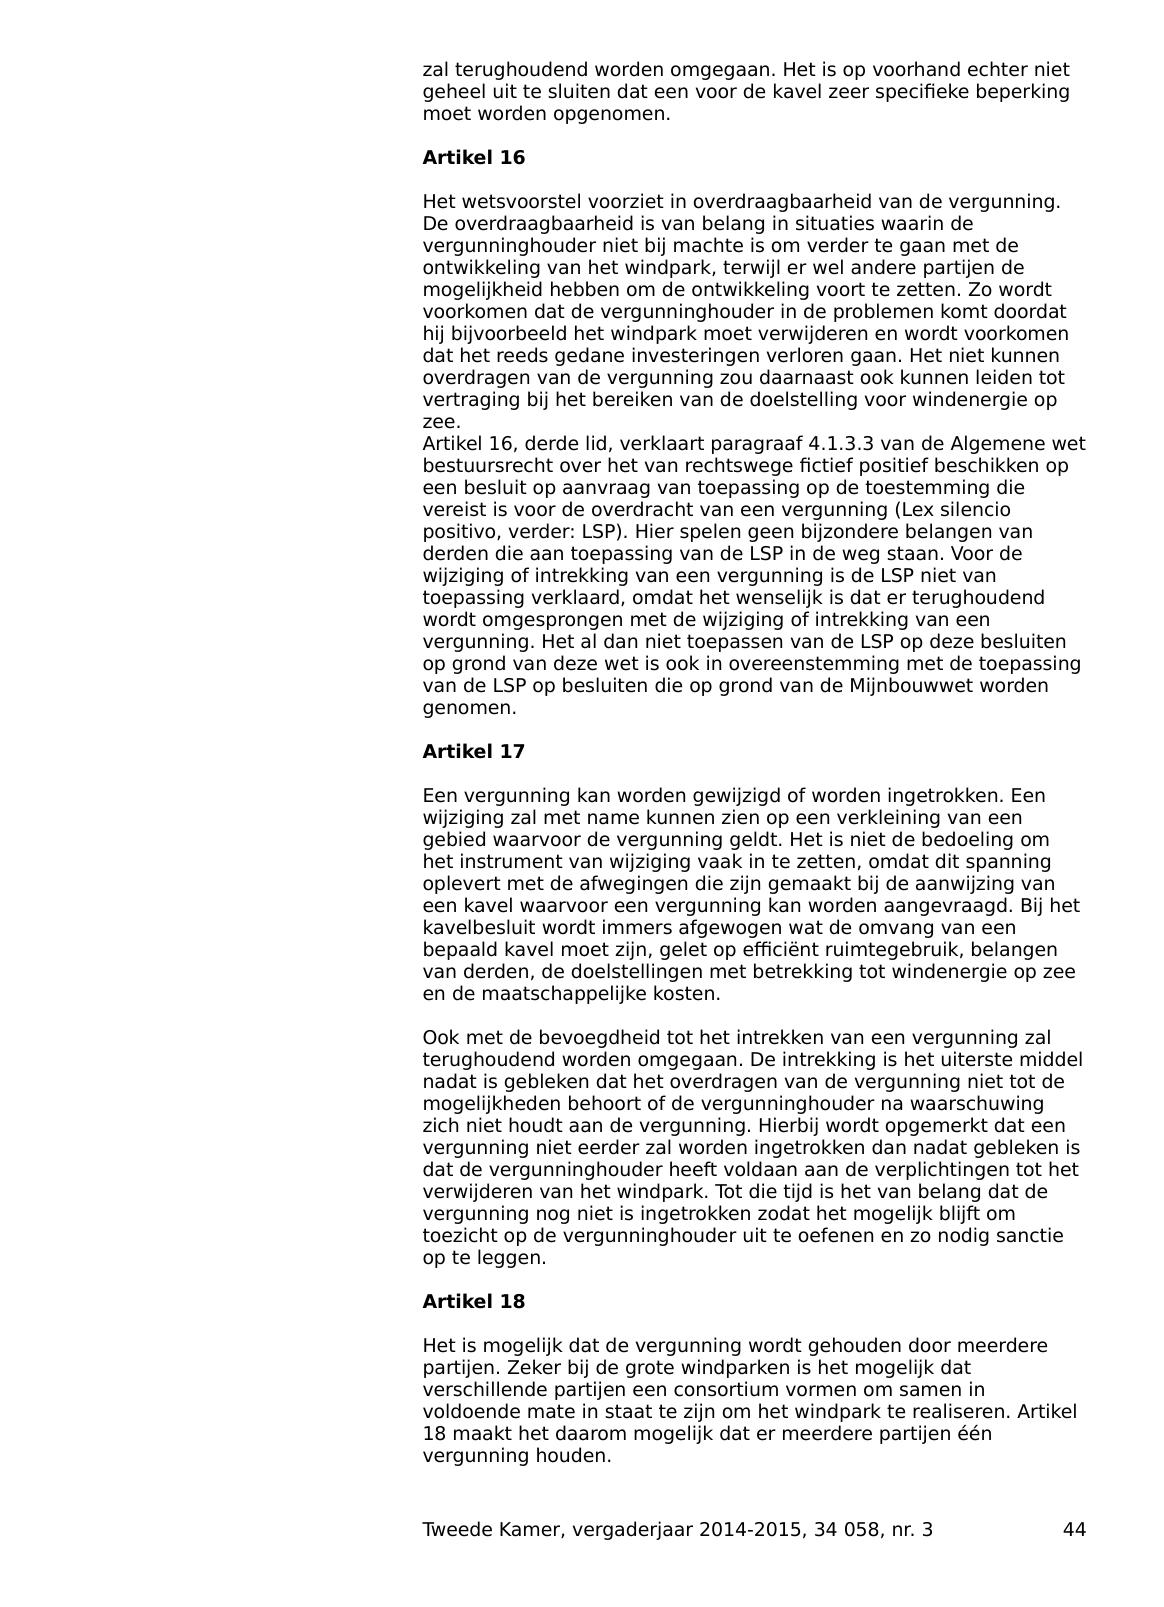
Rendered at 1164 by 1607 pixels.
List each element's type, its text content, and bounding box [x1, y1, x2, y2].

subtitle Artikel 17 [422, 741, 1087, 763]
text Ook met de bevoegdheid tot het intrekken van een vergunning zal terughoudend worden omgegaan. De intrekking is het uiterste middel nadat is gebleken dat het overdragen van de vergunning niet tot de mogelijkheden behoort of de vergunninghouder na waarschuwing zich niet houdt aan de vergunning. Hierbij wordt opgemerkt dat een vergunning niet eerder zal worden ingetrokken dan nadat gebleken is dat de vergunninghouder heeft voldaan aan de verplichtingen tot het verwijderen van het windpark. Tot die tijd is het van belang dat de vergunning nog niet is ingetrokken zodat het mogelijk blijft om toezicht op de vergunninghouder uit te oefenen en zo nodig sanctie op te leggen. [422, 1027, 1087, 1269]
subtitle Artikel 16 [422, 147, 1087, 169]
subtitle Artikel 18 [422, 1291, 1087, 1313]
text zal terughoudend worden omgegaan. Het is op voorhand echter niet geheel uit te sluiten dat een voor de kavel zeer specifieke beperking moet worden opgenomen. [422, 59, 1087, 125]
text Het wetsvoorstel voorziet in overdraagbaarheid van de vergunning. De overdraagbaarheid is van belang in situaties waarin de vergunninghouder niet bij machte is om verder te gaan met de ontwikkeling van het windpark, terwijl er wel andere partijen de mogelijkheid hebben om de ontwikkeling voort te zetten. Zo wordt voorkomen dat de vergunninghouder in de problemen komt doordat hij bijvoorbeeld het windpark moet verwijderen en wordt voorkomen dat het reeds gedane investeringen verloren gaan. Het niet kunnen overdragen van de vergunning zou daarnaast ook kunnen leiden tot vertraging bij het bereiken van de doelstelling voor windenergie op zee. [422, 191, 1087, 433]
text Een vergunning kan worden gewijzigd of worden ingetrokken. Een wijziging zal met name kunnen zien op een verkleining van een gebied waarvoor de vergunning geldt. Het is niet de bedoeling om het instrument van wijziging vaak in te zetten, omdat dit spanning oplevert met de afwegingen die zijn gemaakt bij de aanwijzing van een kavel waarvoor een vergunning kan worden aangevraagd. Bij het kavelbesluit wordt immers afgewogen wat de omvang van een bepaald kavel moet zijn, gelet op efficiënt ruimtegebruik, belangen van derden, de doelstellingen met betrekking tot windenergie op zee en de maatschappelijke kosten. [422, 785, 1087, 1005]
text Het is mogelijk dat de vergunning wordt gehouden door meerdere partijen. Zeker bij de grote windparken is het mogelijk dat verschillende partijen een consortium vormen om samen in voldoende mate in staat te zijn om het windpark te realiseren. Artikel 18 maakt het daarom mogelijk dat er meerdere partijen één vergunning houden. [422, 1335, 1087, 1467]
text Artikel 16, derde lid, verklaart paragraaf 4.1.3.3 van de Algemene wet bestuursrecht over het van rechtswege fictief positief beschikken op een besluit op aanvraag van toepassing op de toestemming die vereist is voor de overdracht van een vergunning (Lex silencio positivo, verder: LSP). Hier spelen geen bijzondere belangen van derden die aan toepassing van de LSP in de weg staan. Voor de wijziging of intrekking van een vergunning is de LSP niet van toepassing verklaard, omdat het wenselijk is dat er terughoudend wordt omgesprongen met de wijziging of intrekking van een vergunning. Het al dan niet toepassen van de LSP op deze besluiten op grond van deze wet is ook in overeenstemming met de toepassing van de LSP op besluiten die op grond van de Mijnbouwwet worden genomen. [422, 433, 1087, 719]
